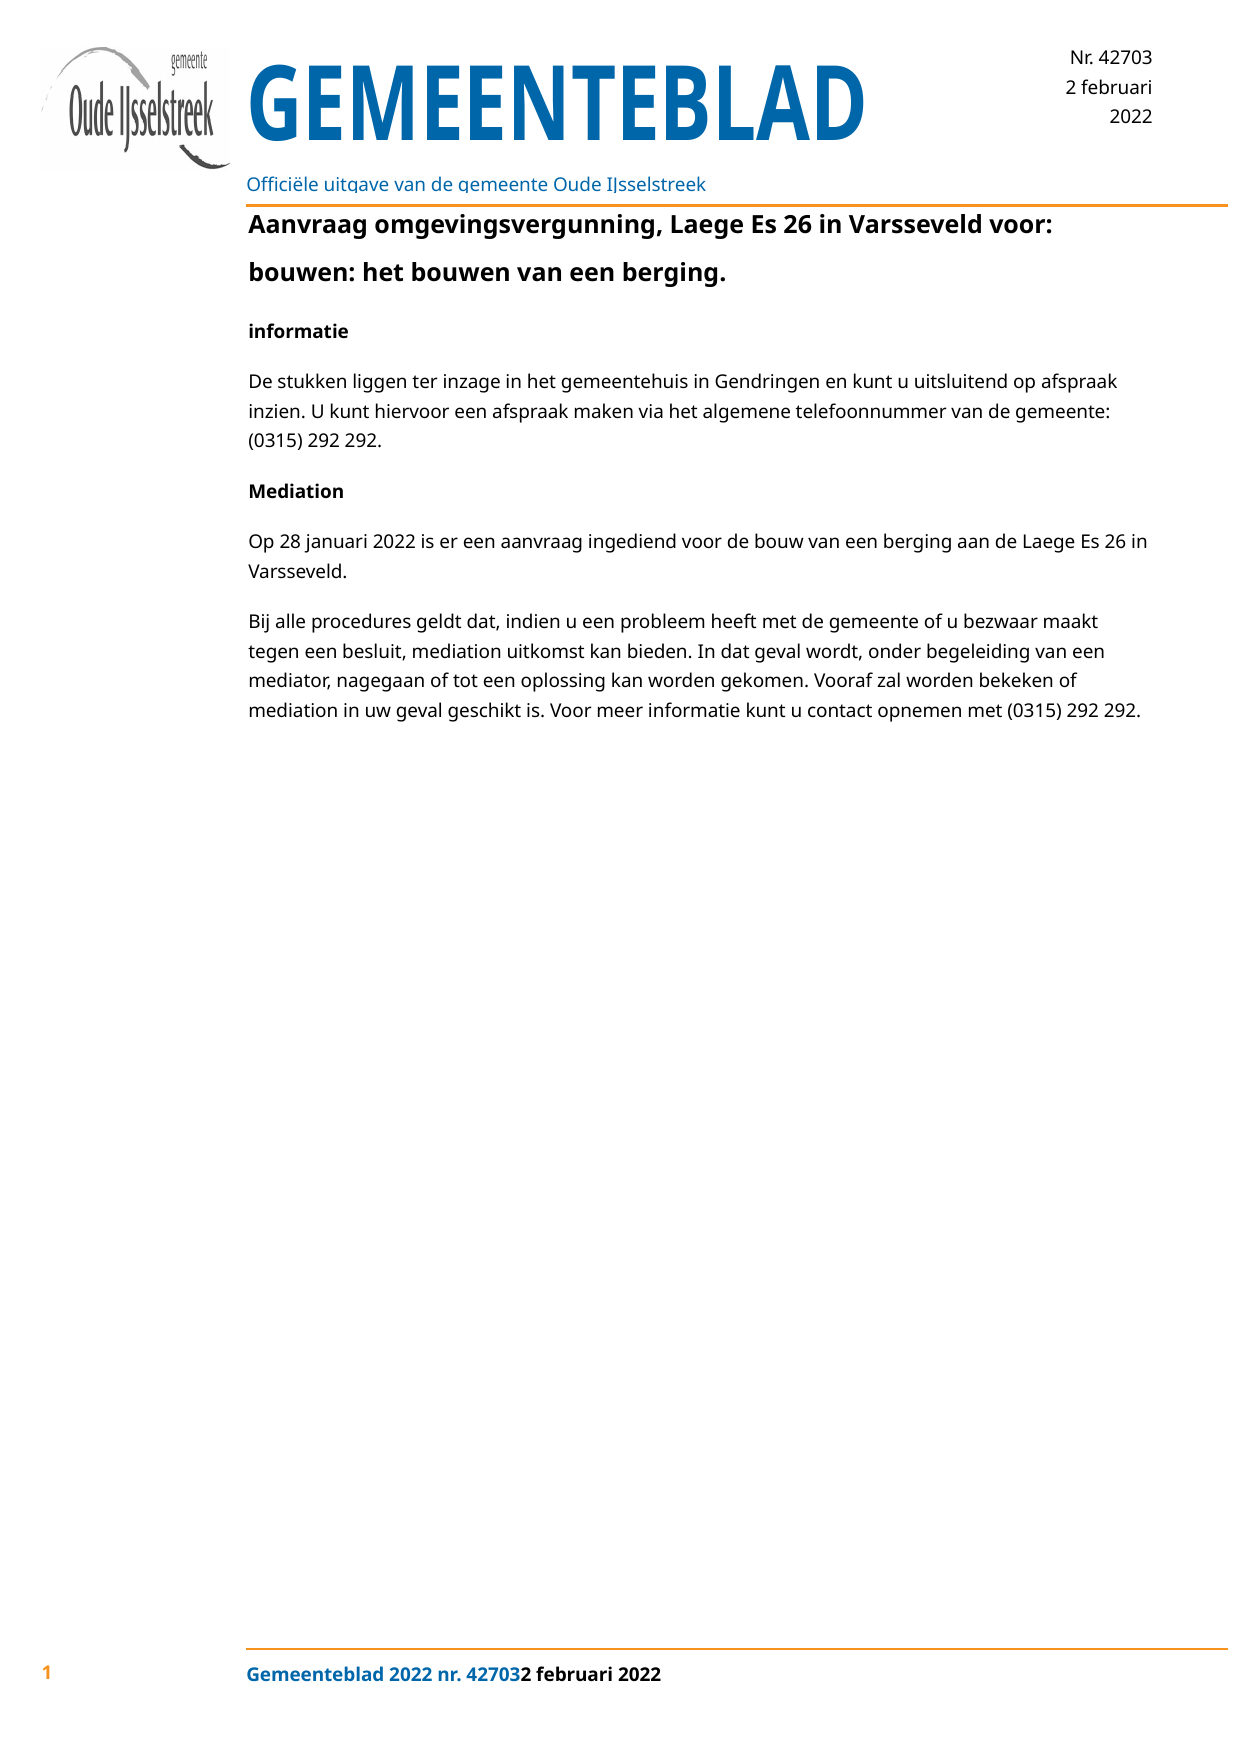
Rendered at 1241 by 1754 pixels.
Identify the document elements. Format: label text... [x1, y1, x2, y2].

text De stukken liggen ter inzage in het gemeentehuis in Gendringen en kunt u uitsluitend op afspraak inzien. U kunt hiervoor een afspraak maken via het algemene telefoonnummer van de gemeente: (0315) 292 292. [248, 368, 1152, 453]
text Op 28 januari 2022 is er een aanvraag ingediend voor de bouw van een berging aan de Laege Es 26 in Varsseveld. [248, 528, 1152, 584]
text Bij alle procedures geldt dat, indien u een probleem heeft met de gemeente of u bezwaar maakt tegen een besluit, mediation uitkomst kan bieden. In dat geval wordt, onder begeleiding van een mediator, nagegaan of tot een oplossing kan worden gekomen. Vooraf zal worden bekeken of mediation in uw geval geschikt is. Voor meer informatie kunt u contact opnemen met (0315) 292 292. [248, 608, 1152, 723]
picture [41, 47, 231, 172]
text Mediation [248, 478, 1152, 504]
text informatie [248, 318, 1152, 344]
text Aanvraag omgevingsvergunning, Laege Es 26 in Varsseveld voor: bouwen: het bouwen van een berging. [248, 207, 1152, 288]
